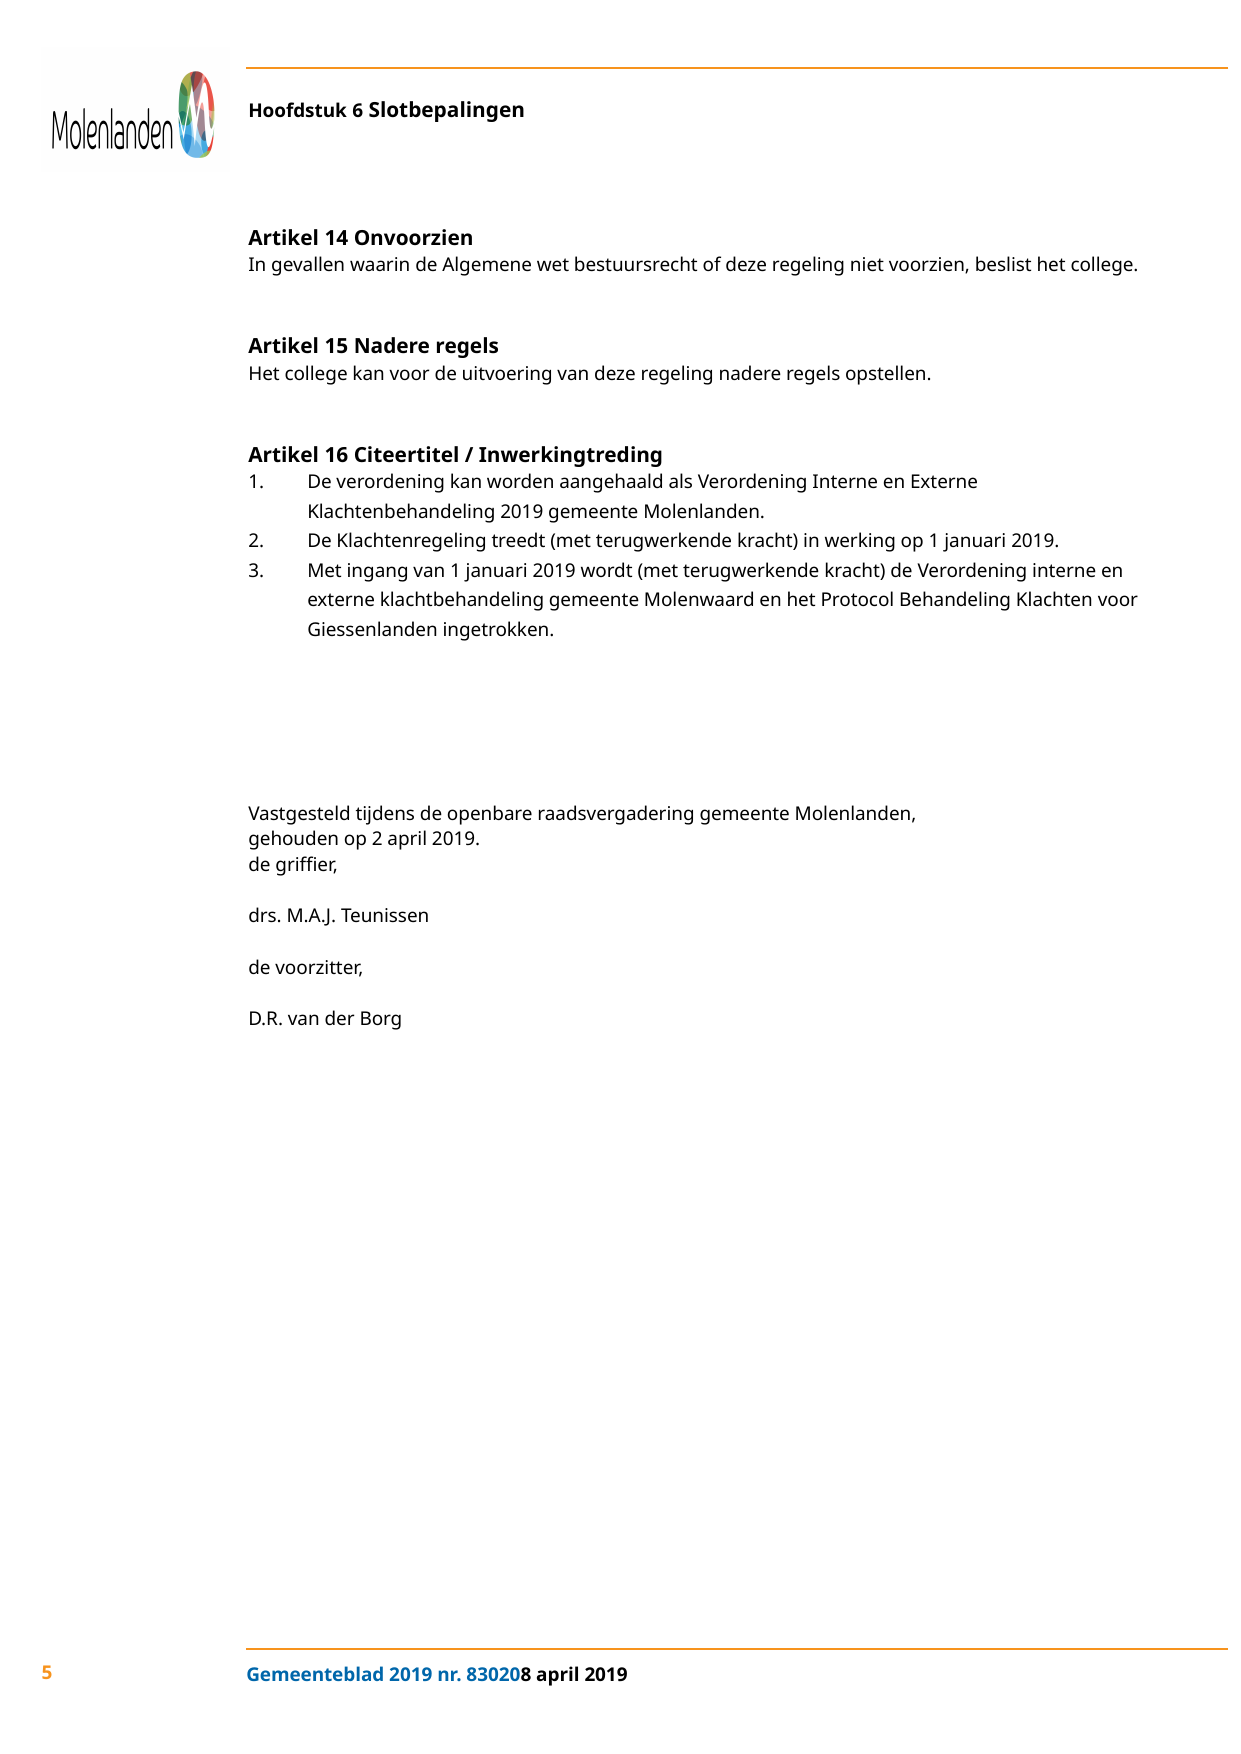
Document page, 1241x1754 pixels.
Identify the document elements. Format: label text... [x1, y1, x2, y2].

text Artikel 15 Nadere regels [248, 331, 1152, 360]
text Hoofdstuk 6 Slotbepalingen [248, 95, 1152, 123]
text de voorzitter, [248, 954, 1152, 980]
text In gevallen waarin de Algemene wet bestuursrecht of deze regeling niet voorzien, beslist het college. [248, 251, 1152, 277]
text Vastgesteld tijdens de openbare raadsvergadering gemeente Molenlanden, [248, 800, 1152, 826]
list De verordening kan worden aangehaald als Verordening Interne en Externe Klachtenbehandeling 2019 gemeente Molenlanden. [248, 468, 1152, 523]
text de griffier, [248, 851, 1152, 877]
list Met ingang van 1 januari 2019 wordt (met terugwerkende kracht) de Verordening interne en externe klachtbehandeling gemeente Molenwaard en het Protocol Behandeling Klachten voor Giessenlanden ingetrokken. [248, 557, 1152, 642]
text Artikel 14 Onvoorzien [248, 223, 1152, 251]
text D.R. van der Borg [248, 1006, 1152, 1031]
text drs. M.A.J. Teunissen [248, 903, 1152, 928]
text Artikel 16 Citeertitel / Inwerkingtreding [248, 440, 1152, 468]
list De Klachtenregeling treedt (met terugwerkende kracht) in werking op 1 januari 2019. [248, 527, 1152, 553]
text Het college kan voor de uitvoering van deze regeling nadere regels opstellen. [248, 360, 1152, 386]
text gehouden op 2 april 2019. [248, 826, 1152, 851]
picture [41, 47, 231, 172]
